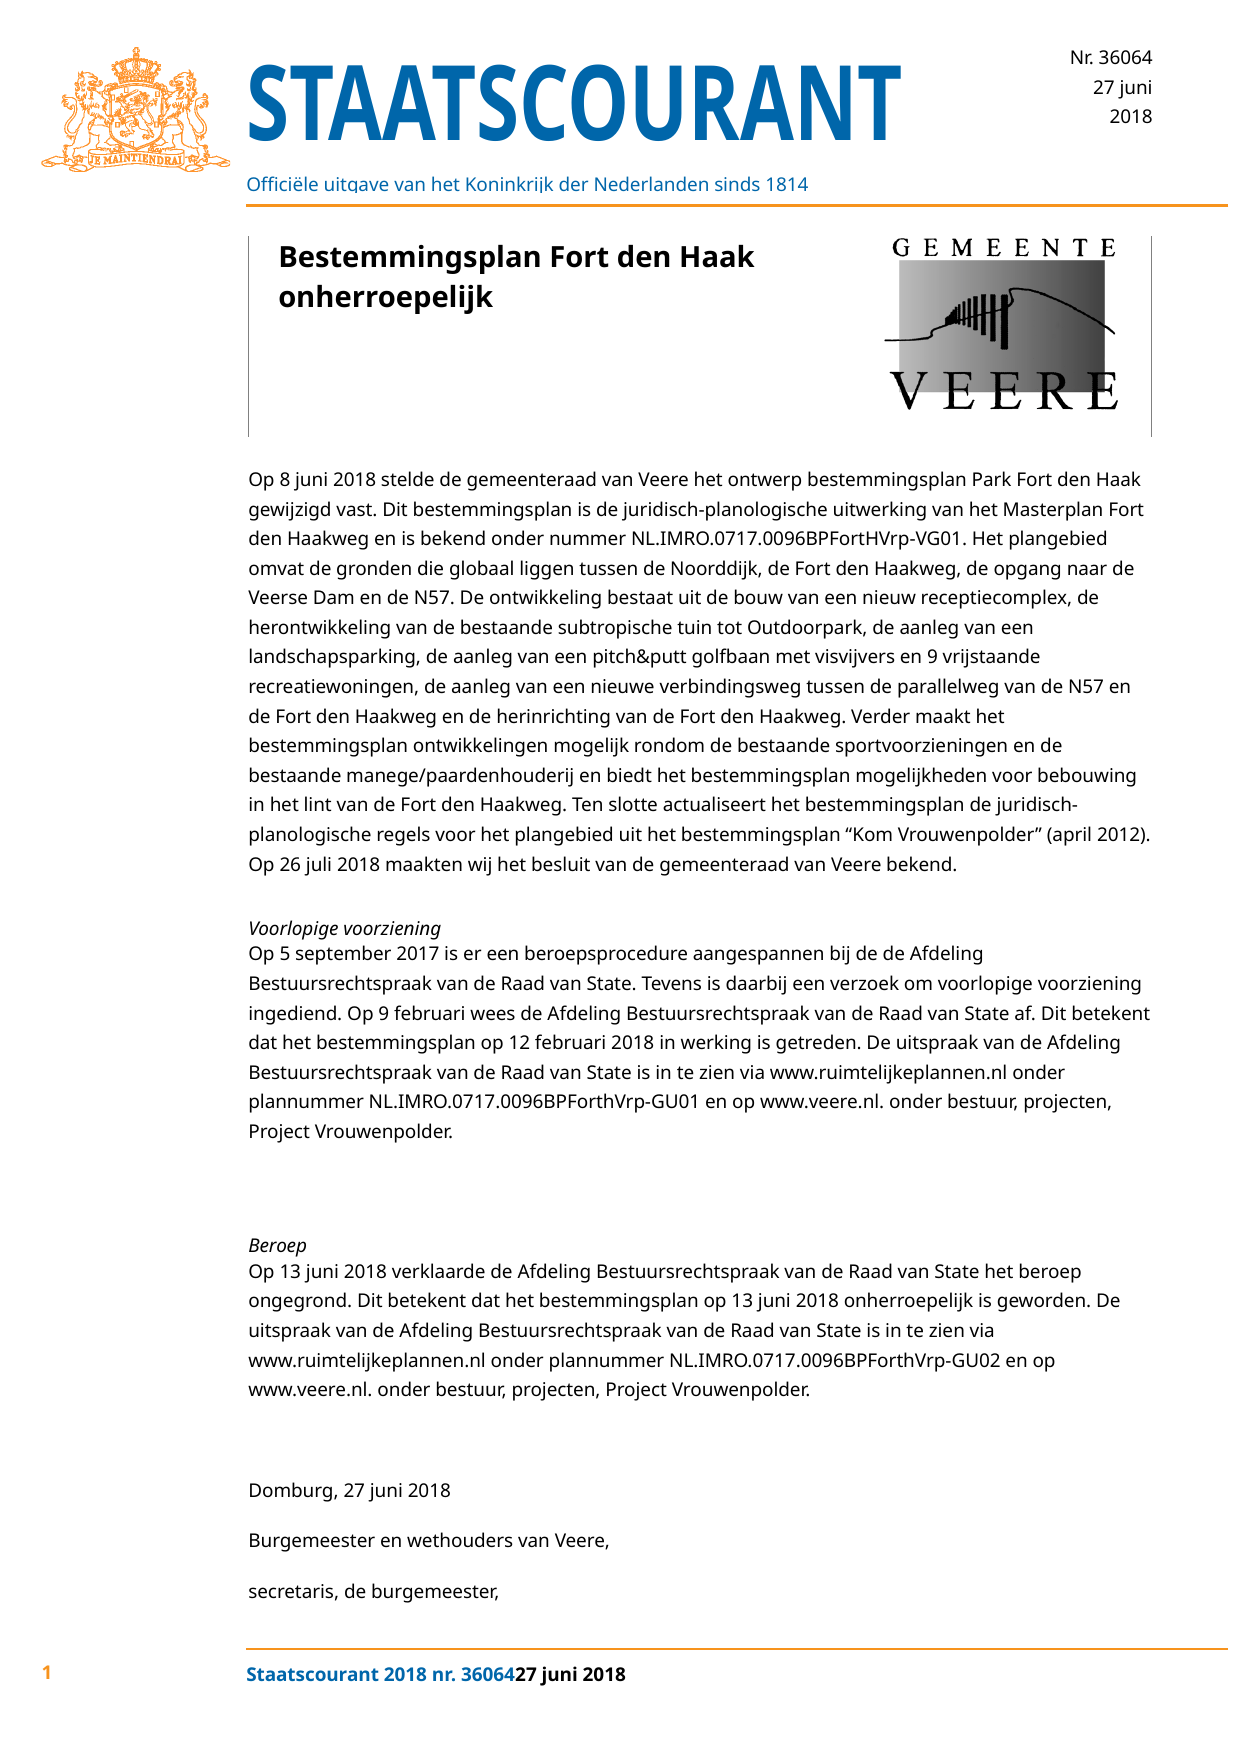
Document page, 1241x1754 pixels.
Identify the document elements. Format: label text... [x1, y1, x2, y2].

text Op 8 juni 2018 stelde de gemeenteraad van Veere het ontwerp bestemmingsplan Park Fort den Haak gewijzigd vast. Dit bestemmingsplan is de juridisch-planologische uitwerking van het Masterplan Fort den Haakweg en is bekend onder nummer NL.IMRO.0717.0096BPFortHVrp-VG01. Het plangebied omvat de gronden die globaal liggen tussen de Noorddijk, de Fort den Haakweg, de opgang naar de Veerse Dam en de N57. De ontwikkeling bestaat uit de bouw van een nieuw receptiecomplex, de herontwikkeling van de bestaande subtropische tuin tot Outdoorpark, de aanleg van een landschapsparking, de aanleg van een pitch&putt golfbaan met visvijvers en 9 vrijstaande recreatiewoningen, de aanleg van een nieuwe verbindingsweg tussen de parallelweg van de N57 en de Fort den Haakweg en de herinrichting van de Fort den Haakweg. Verder maakt het bestemmingsplan ontwikkelingen mogelijk rondom de bestaande sportvoorzieningen en de bestaande manege/paardenhouderij en biedt het bestemmingsplan mogelijkheden voor bebouwing in het lint van de Fort den Haakweg. Ten slotte actualiseert het bestemmingsplan de juridisch-planologische regels voor het plangebied uit het bestemmingsplan “Kom Vrouwenpolder” (april 2012). Op 26 juli 2018 maakten wij het besluit van de gemeenteraad van Veere bekend. [248, 466, 1152, 877]
table_header [850, 236, 1151, 437]
text Domburg, 27 juni 2018 [248, 1477, 1152, 1503]
text Op 5 september 2017 is er een beroepsprocedure aangespannen bij de de Afdeling Bestuursrechtspraak van de Raad van State. Tevens is daarbij een verzoek om voorlopige voorziening ingediend. Op 9 februari wees de Afdeling Bestuursrechtspraak van de Raad van State af. Dit betekent dat het bestemmingsplan op 12 februari 2018 in werking is getreden. De uitspraak van de Afdeling Bestuursrechtspraak van de Raad van State is in te zien via www.ruimtelijkeplannen.nl onder plannummer NL.IMRO.0717.0096BPForthVrp-GU01 en op www.veere.nl. onder bestuur, projecten, Project Vrouwenpolder. [248, 941, 1152, 1144]
text Burgemeester en wethouders van Veere, [248, 1528, 1152, 1553]
text Op 13 juni 2018 verklaarde de Afdeling Bestuursrechtspraak van de Raad van State het beroep ongegrond. Dit betekent dat het bestemmingsplan op 13 juni 2018 onherroepelijk is geworden. De uitspraak van de Afdeling Bestuursrechtspraak van de Raad van State is in te zien via www.ruimtelijkeplannen.nl onder plannummer NL.IMRO.0717.0096BPForthVrp-GU02 en op www.veere.nl. onder bestuur, projecten, Project Vrouwenpolder. [248, 1258, 1152, 1402]
text Voorlopige voorziening [248, 915, 1152, 941]
text secretaris, de burgemeester, [248, 1578, 1152, 1604]
picture [41, 47, 231, 172]
table_header Bestemmingsplan Fort den Haak onherroepelijk [249, 236, 850, 437]
text Beroep [248, 1232, 1152, 1258]
picture [882, 236, 1119, 411]
